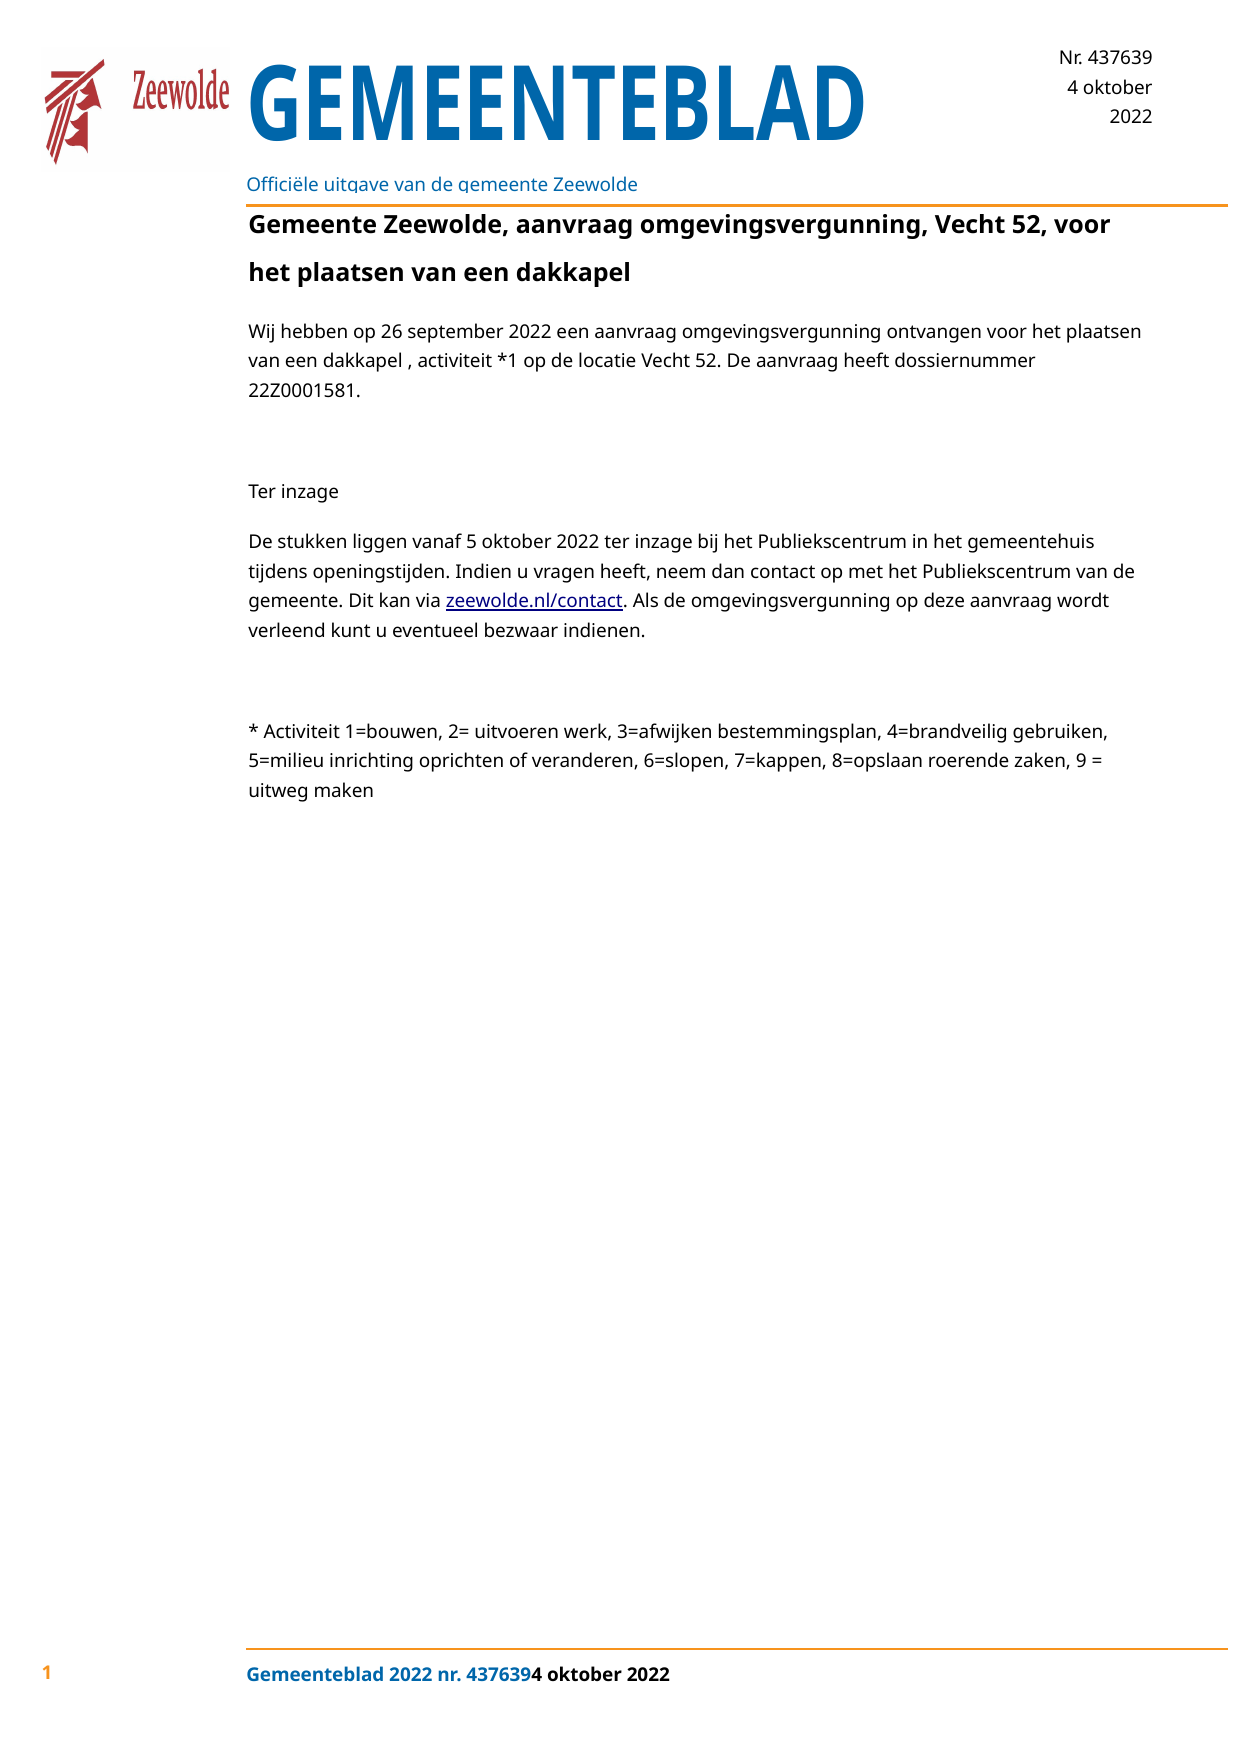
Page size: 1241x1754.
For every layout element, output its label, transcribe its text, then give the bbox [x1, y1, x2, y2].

text * Activiteit 1=bouwen, 2= uitvoeren werk, 3=afwijken bestemmingsplan, 4=brandveilig gebruiken, 5=milieu inrichting oprichten of veranderen, 6=slopen, 7=kappen, 8=opslaan roerende zaken, 9 = uitweg maken [248, 718, 1152, 803]
picture [41, 47, 231, 172]
text Wij hebben op 26 september 2022 een aanvraag omgevingsvergunning ontvangen voor het plaatsen van een dakkapel , activiteit *1 op de locatie Vecht 52. De aanvraag heeft dossiernummer 22Z0001581. [248, 318, 1152, 403]
text Gemeente Zeewolde, aanvraag omgevingsvergunning, Vecht 52, voor het plaatsen van een dakkapel [248, 207, 1152, 288]
text De stukken liggen vanaf 5 oktober 2022 ter inzage bij het Publiekscentrum in het gemeentehuis tijdens openingstijden. Indien u vragen heeft, neem dan contact op met het Publiekscentrum van de gemeente. Dit kan via zeewolde.nl/contact. Als de omgevingsvergunning op deze aanvraag wordt verleend kunt u eventueel bezwaar indienen. [248, 528, 1152, 643]
text Ter inzage [248, 478, 1152, 504]
